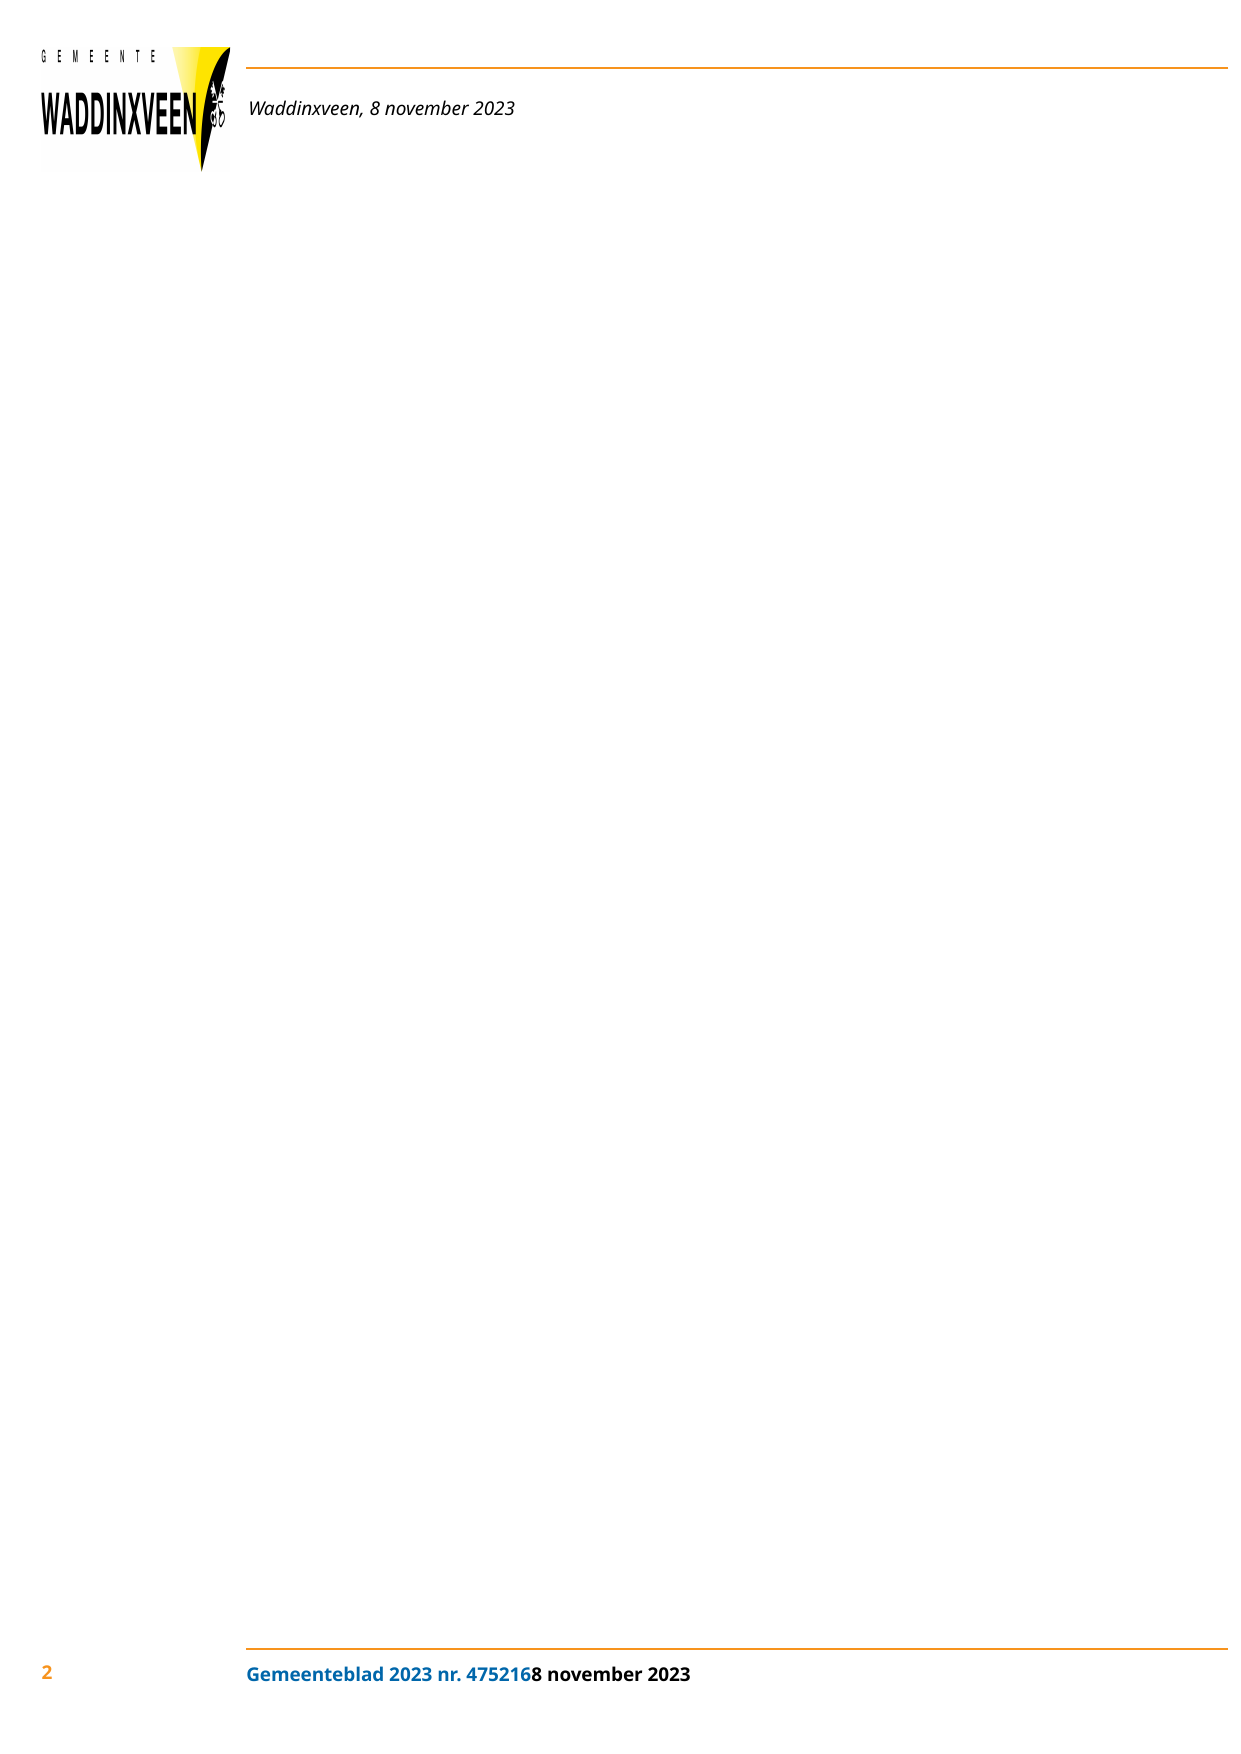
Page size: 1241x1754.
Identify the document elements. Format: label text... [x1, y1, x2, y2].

text Waddinxveen, 8 november 2023 [248, 95, 1152, 121]
picture [41, 47, 231, 172]
